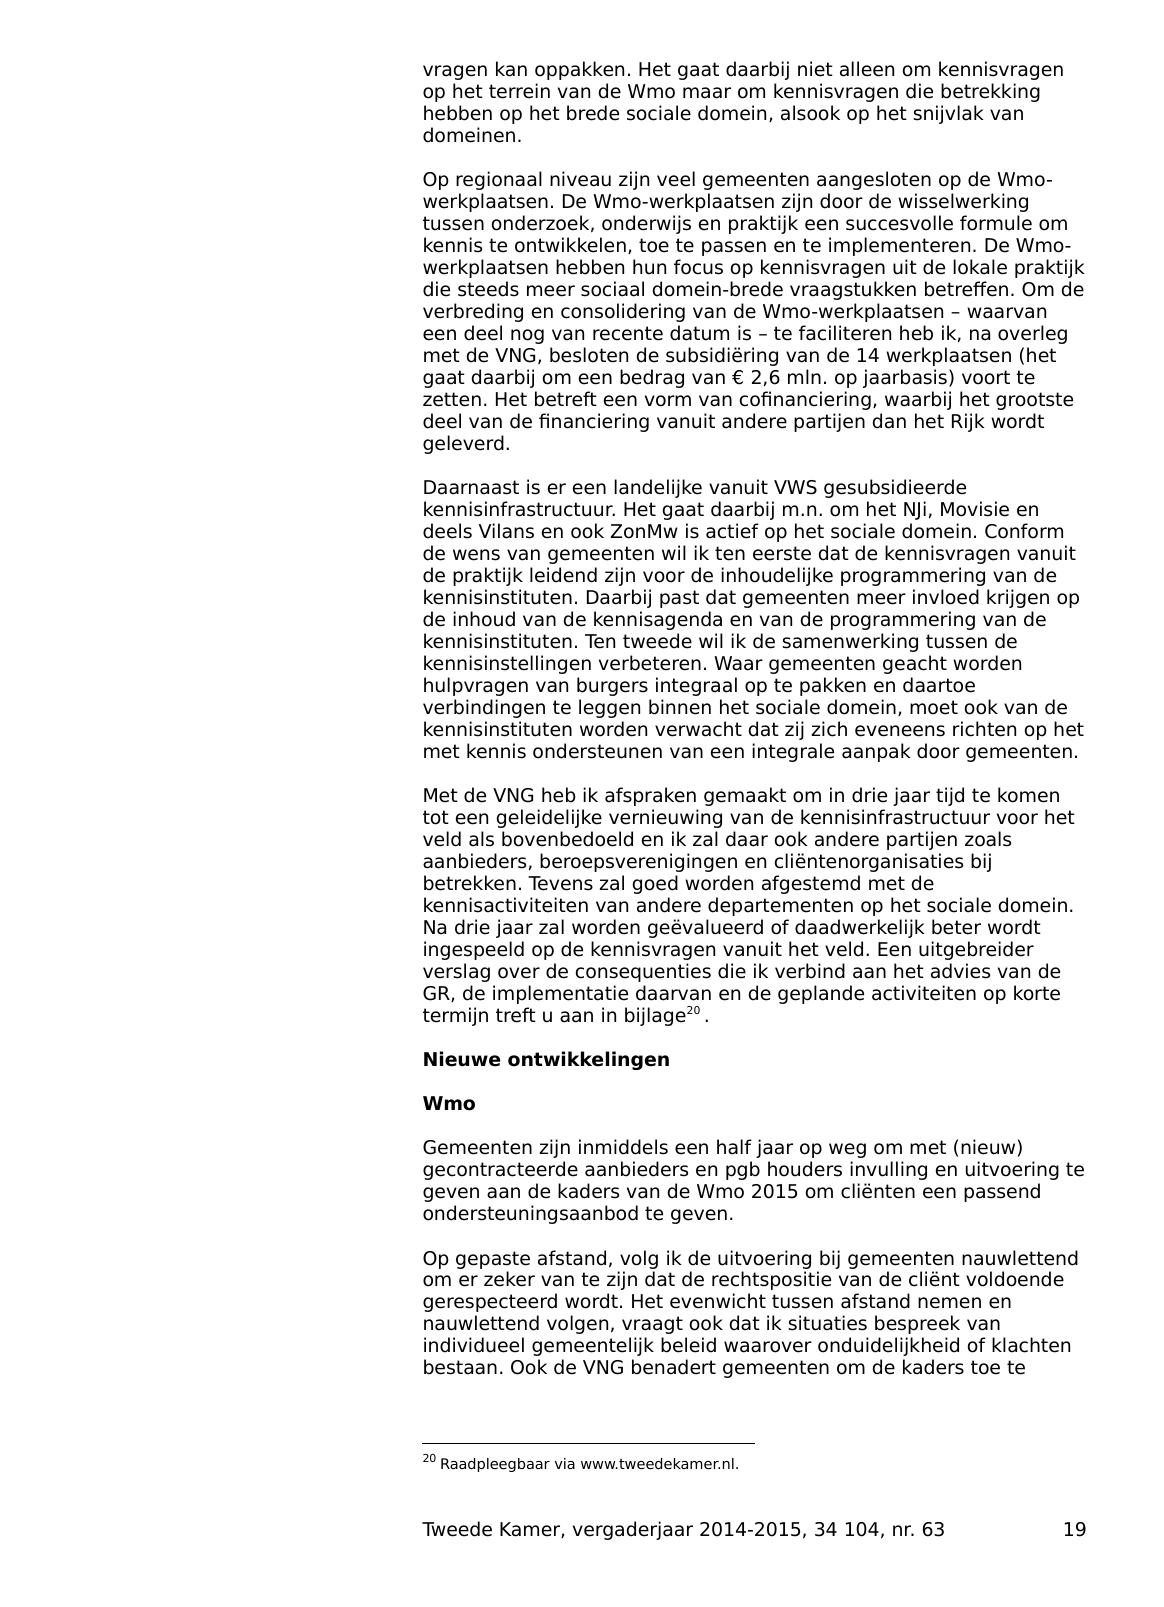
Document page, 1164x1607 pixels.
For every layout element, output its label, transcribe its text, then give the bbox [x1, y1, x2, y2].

text Daarnaast is er een landelijke vanuit VWS gesubsidieerde kennisinfrastructuur. Het gaat daarbij m.n. om het NJi, Movisie en deels Vilans en ook ZonMw is actief op het sociale domein. Conform de wens van gemeenten wil ik ten eerste dat de kennisvragen vanuit de praktijk leidend zijn voor de inhoudelijke programmering van de kennisinstituten. Daarbij past dat gemeenten meer invloed krijgen op de inhoud van de kennisagenda en van de programmering van de kennisinstituten. Ten tweede wil ik de samenwerking tussen de kennisinstellingen verbeteren. Waar gemeenten geacht worden hulpvragen van burgers integraal op te pakken en daartoe verbindingen te leggen binnen het sociale domein, moet ook van de kennisinstituten worden verwacht dat zij zich eveneens richten op het met kennis ondersteunen van een integrale aanpak door gemeenten. [422, 477, 1087, 763]
text Met de VNG heb ik afspraken gemaakt om in drie jaar tijd te komen tot een geleidelijke vernieuwing van de kennisinfrastructuur voor het veld als bovenbedoeld en ik zal daar ook andere partijen zoals aanbieders, beroepsverenigingen en cliëntenorganisaties bij betrekken. Tevens zal goed worden afgestemd met de kennisactiviteiten van andere departementen op het sociale domein. Na drie jaar zal worden geëvalueerd of daadwerkelijk beter wordt ingespeeld op de kennisvragen vanuit het veld. Een uitgebreider verslag over de consequenties die ik verbind aan het advies van de GR, de implementatie daarvan en de geplande activiteiten op korte termijn treft u aan in bijlage. [422, 785, 1087, 1027]
text Op regionaal niveau zijn veel gemeenten aangesloten op de Wmo-werkplaatsen. De Wmo-werkplaatsen zijn door de wisselwerking tussen onderzoek, onderwijs en praktijk een succesvolle formule om kennis te ontwikkelen, toe te passen en te implementeren. De Wmo-werkplaatsen hebben hun focus op kennisvragen uit de lokale praktijk die steeds meer sociaal domein-brede vraagstukken betreffen. Om de verbreding en consolidering van de Wmo-werkplaatsen – waarvan een deel nog van recente datum is – te faciliteren heb ik, na overleg met de VNG, besloten de subsidiëring van de 14 werkplaatsen (het gaat daarbij om een bedrag van € 2,6 mln. op jaarbasis) voort te zetten. Het betreft een vorm van cofinanciering, waarbij het grootste deel van de financiering vanuit andere partijen dan het Rijk wordt geleverd. [422, 169, 1087, 455]
text vragen kan oppakken. Het gaat daarbij niet alleen om kennisvragen op het terrein van de Wmo maar om kennisvragen die betrekking hebben op het brede sociale domein, alsook op het snijvlak van domeinen. [422, 59, 1087, 147]
text Op gepaste afstand, volg ik de uitvoering bij gemeenten nauwlettend om er zeker van te zijn dat de rechtspositie van de cliënt voldoende gerespecteerd wordt. Het evenwicht tussen afstand nemen en nauwlettend volgen, vraagt ook dat ik situaties bespreek van individueel gemeentelijk beleid waarover onduidelijkheid of klachten bestaan. Ook de VNG benadert gemeenten om de kaders toe te [422, 1247, 1087, 1379]
subtitle Wmo [422, 1093, 1087, 1115]
text Gemeenten zijn inmiddels een half jaar op weg om met (nieuw) gecontracteerde aanbieders en pgb houders invulling en uitvoering te geven aan de kaders van de Wmo 2015 om cliënten een passend ondersteuningsaanbod te geven. [422, 1137, 1087, 1225]
subtitle Nieuwe ontwikkelingen [422, 1049, 1087, 1071]
text Raadpleegbaar via www.tweedekamer.nl. [422, 1452, 1087, 1474]
